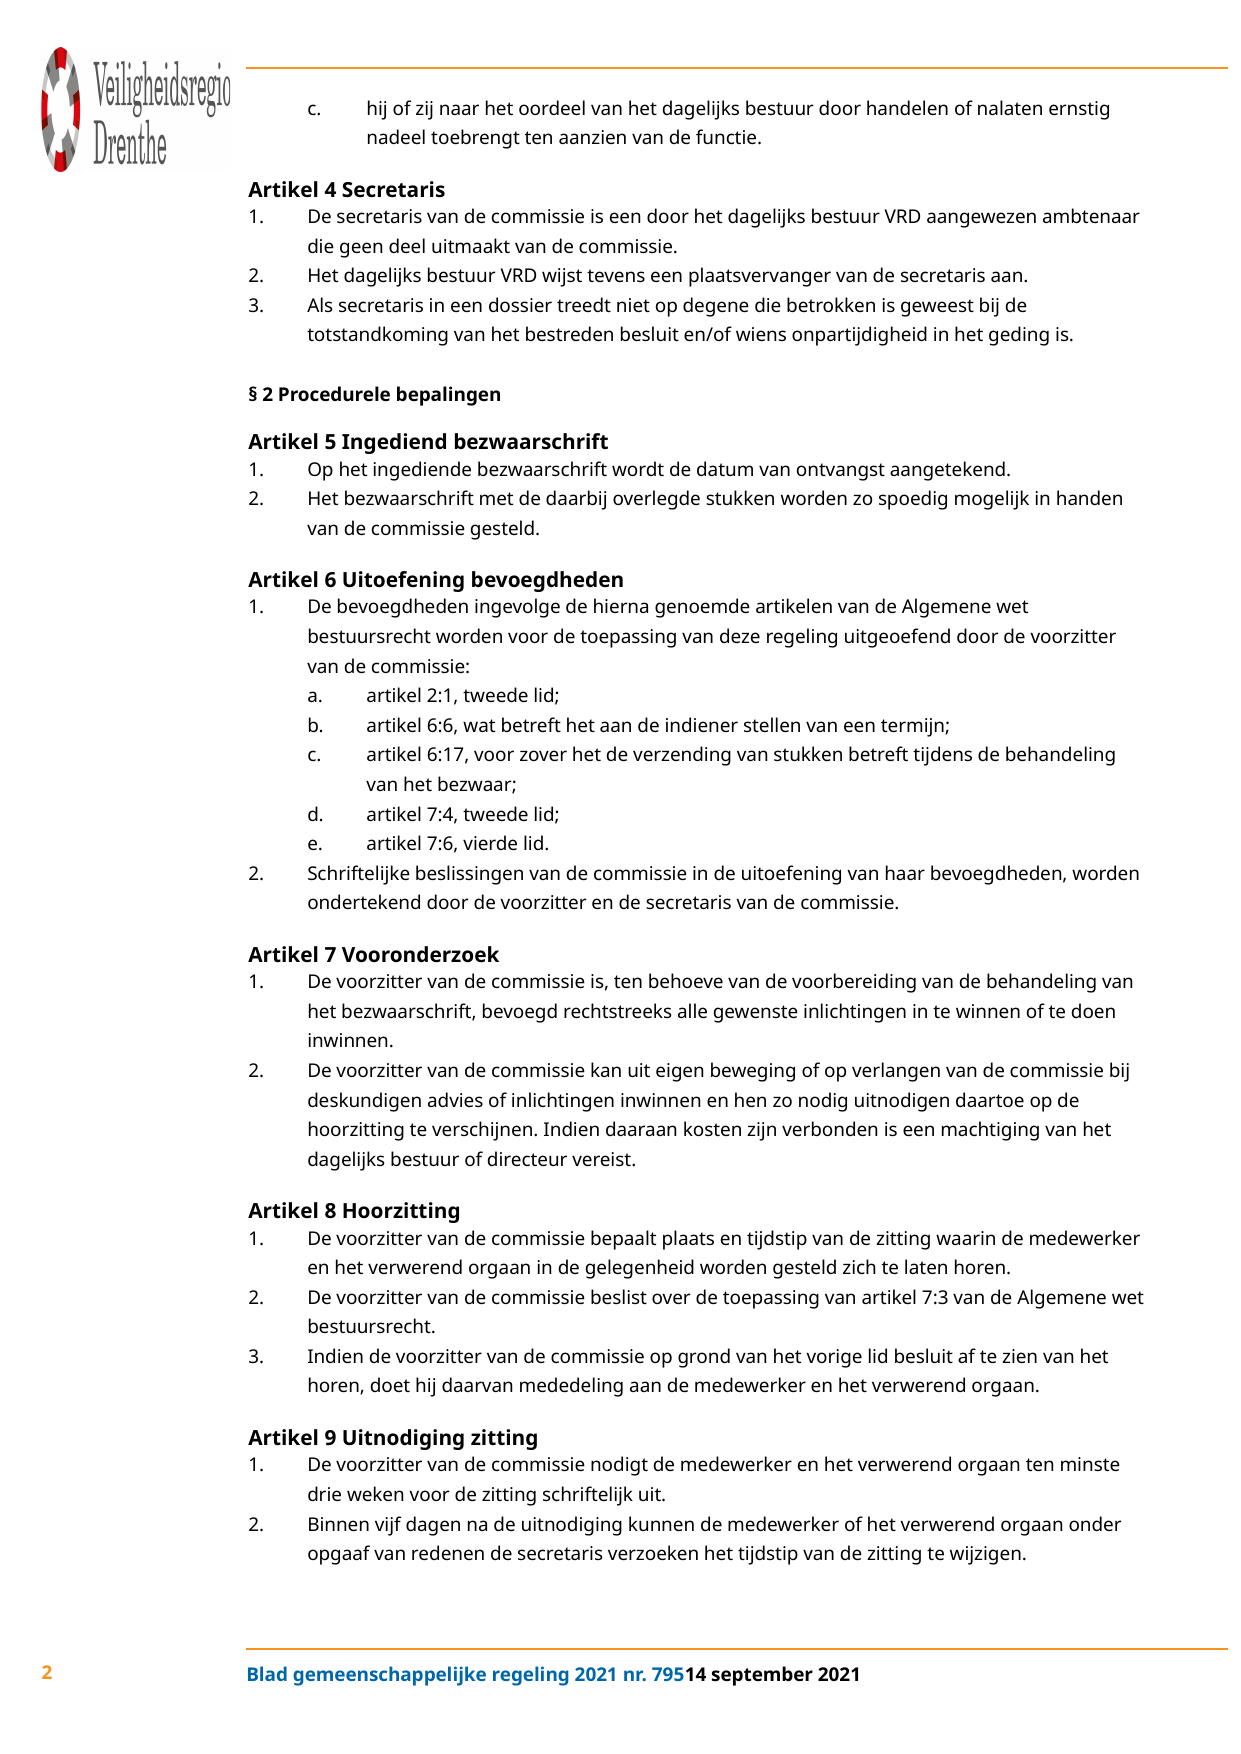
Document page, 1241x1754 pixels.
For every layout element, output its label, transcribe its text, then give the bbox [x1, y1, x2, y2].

list Als secretaris in een dossier treedt niet op degene die betrokken is geweest bij de totstandkoming van het bestreden besluit en/of wiens onpartijdigheid in het geding is. [248, 292, 1152, 347]
list De bevoegdheden ingevolge de hierna genoemde artikelen van de Algemene wet bestuursrecht worden voor de toepassing van deze regeling uitgeoefend door de voorzitter van de commissie: [248, 594, 1152, 679]
list artikel 6:6, wat betreft het aan de indiener stellen van een termijn; [307, 712, 1152, 738]
text Artikel 7 Vooronderzoek [248, 940, 1152, 968]
list De voorzitter van de commissie beslist over de toepassing van artikel 7:3 van de Algemene wet bestuursrecht. [248, 1284, 1152, 1339]
text Artikel 6 Uitoefening bevoegdheden [248, 565, 1152, 594]
list De voorzitter van de commissie bepaalt plaats en tijdstip van de zitting waarin de medewerker en het verwerend orgaan in de gelegenheid worden gesteld zich te laten horen. [248, 1225, 1152, 1280]
text § 2 Procedurele bepalingen [248, 381, 1152, 406]
list hij of zij naar het oordeel van het dagelijks bestuur door handelen of nalaten ernstig nadeel toebrengt ten aanzien van de functie. [307, 95, 1152, 150]
list Op het ingediende bezwaarschrift wordt de datum van ontvangst aangetekend. [248, 456, 1152, 481]
list De voorzitter van de commissie nodigt de medewerker en het verwerend orgaan ten minste drie weken voor de zitting schriftelijk uit. [248, 1452, 1152, 1507]
list Schriftelijke beslissingen van de commissie in de uitoefening van haar bevoegdheden, worden ondertekend door de voorzitter en de secretaris van de commissie. [248, 860, 1152, 915]
picture [41, 47, 231, 172]
list artikel 7:6, vierde lid. [307, 830, 1152, 856]
list De voorzitter van de commissie kan uit eigen beweging of op verlangen van de commissie bij deskundigen advies of inlichtingen inwinnen en hen zo nodig uitnodigen daartoe op de hoorzitting te verschijnen. Indien daaraan kosten zijn verbonden is een machtiging van het dagelijks bestuur of directeur vereist. [248, 1057, 1152, 1172]
list artikel 7:4, tweede lid; [307, 801, 1152, 827]
list De voorzitter van de commissie is, ten behoeve van de voorbereiding van de behandeling van het bezwaarschrift, bevoegd rechtstreeks alle gewenste inlichtingen in te winnen of te doen inwinnen. [248, 968, 1152, 1053]
list De secretaris van de commissie is een door het dagelijks bestuur VRD aangewezen ambtenaar die geen deel uitmaakt van de commissie. [248, 203, 1152, 258]
list Het dagelijks bestuur VRD wijst tevens een plaatsvervanger van de secretaris aan. [248, 262, 1152, 288]
list artikel 2:1, tweede lid; [307, 682, 1152, 708]
text Artikel 5 Ingediend bezwaarschrift [248, 427, 1152, 456]
list Indien de voorzitter van de commissie op grond van het vorige lid besluit af te zien van het horen, doet hij daarvan mededeling aan de medewerker en het verwerend orgaan. [248, 1343, 1152, 1398]
list Het bezwaarschrift met de daarbij overlegde stukken worden zo spoedig mogelijk in handen van de commissie gesteld. [248, 485, 1152, 541]
text Artikel 9 Uitnodiging zitting [248, 1423, 1152, 1452]
list artikel 6:17, voor zover het de verzending van stukken betreft tijdens de behandeling van het bezwaar; [307, 742, 1152, 797]
text Artikel 4 Secretaris [248, 175, 1152, 203]
list Binnen vijf dagen na de uitnodiging kunnen de medewerker of het verwerend orgaan onder opgaaf van redenen de secretaris verzoeken het tijdstip van de zitting te wijzigen. [248, 1511, 1152, 1566]
text Artikel 8 Hoorzitting [248, 1196, 1152, 1225]
